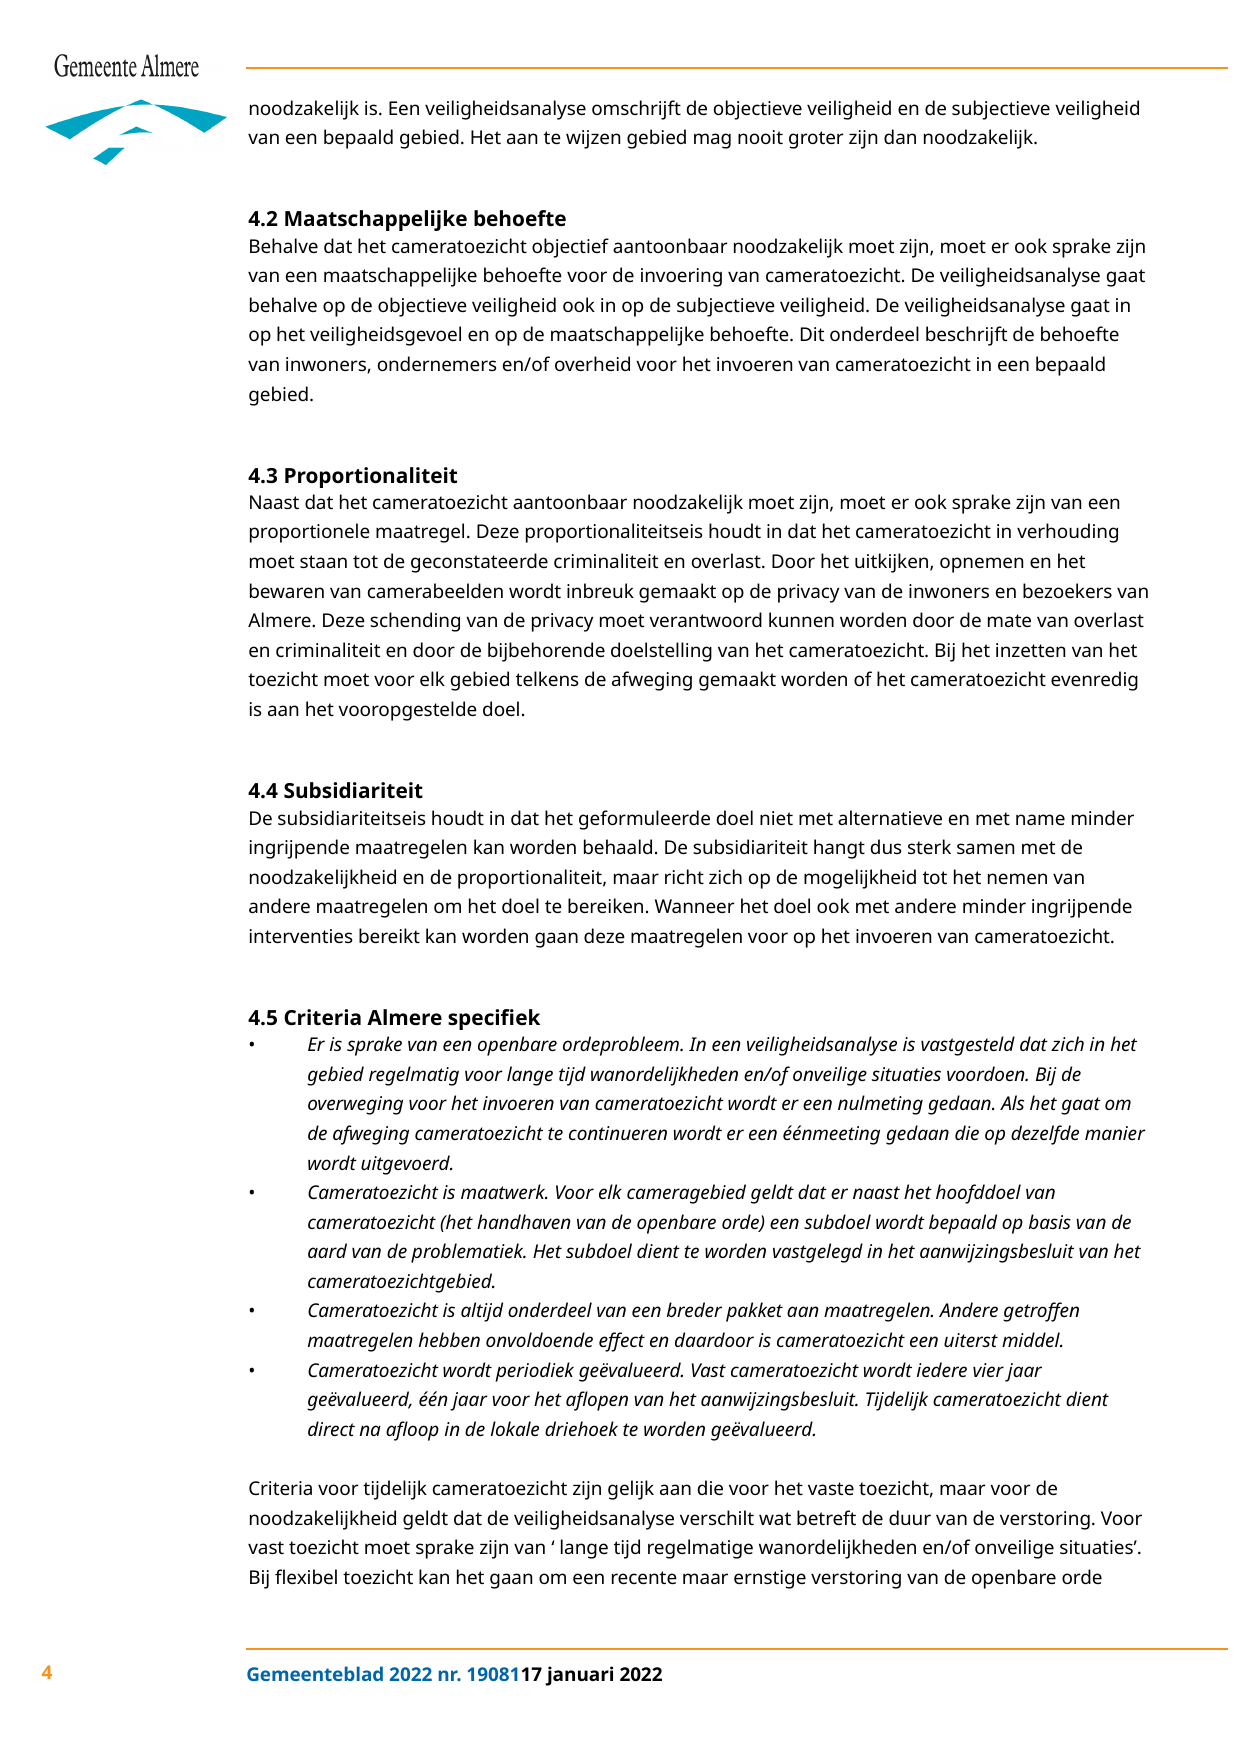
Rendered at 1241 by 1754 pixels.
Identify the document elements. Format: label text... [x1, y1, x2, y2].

text Criteria voor tijdelijk cameratoezicht zijn gelijk aan die voor het vaste toezicht, maar voor de noodzakelijkheid geldt dat de veiligheidsanalyse verschilt wat betreft de duur van de verstoring. Voor vast toezicht moet sprake zijn van ‘ lange tijd regelmatige wanordelijkheden en/of onveilige situaties’. Bij flexibel toezicht kan het gaan om een recente maar ernstige verstoring van de openbare orde [248, 1475, 1152, 1590]
text 4.2 Maatschappelijke behoefte [248, 204, 1152, 233]
text 4.3 Proportionaliteit [248, 461, 1152, 489]
list Cameratoezicht is maatwerk. Voor elk cameragebied geldt dat er naast het hoofddoel van cameratoezicht (het handhaven van de openbare orde) een subdoel wordt bepaald op basis van de aard van de problematiek. Het subdoel dient te worden vastgelegd in het aanwijzingsbesluit van het cameratoezichtgebied. [248, 1179, 1152, 1294]
picture [41, 47, 231, 172]
text 4.5 Criteria Almere specifiek [248, 1003, 1152, 1031]
list Cameratoezicht is altijd onderdeel van een breder pakket aan maatregelen. Andere getroffen maatregelen hebben onvoldoende effect en daardoor is cameratoezicht een uiterst middel. [248, 1298, 1152, 1353]
text Behalve dat het cameratoezicht objectief aantoonbaar noodzakelijk moet zijn, moet er ook sprake zijn van een maatschappelijke behoefte voor de invoering van cameratoezicht. De veiligheidsanalyse gaat behalve op de objectieve veiligheid ook in op de subjectieve veiligheid. De veiligheidsanalyse gaat in op het veiligheidsgevoel en op de maatschappelijke behoefte. Dit onderdeel beschrijft de behoefte van inwoners, ondernemers en/of overheid voor het invoeren van cameratoezicht in een bepaald gebied. [248, 233, 1152, 406]
list Cameratoezicht wordt periodiek geëvalueerd. Vast cameratoezicht wordt iedere vier jaar geëvalueerd, één jaar voor het aflopen van het aanwijzingsbesluit. Tijdelijk cameratoezicht dient direct na afloop in de lokale driehoek te worden geëvalueerd. [248, 1357, 1152, 1442]
text De subsidiariteitseis houdt in dat het geformuleerde doel niet met alternatieve en met name minder ingrijpende maatregelen kan worden behaald. De subsidiariteit hangt dus sterk samen met de noodzakelijkheid en de proportionaliteit, maar richt zich op de mogelijkheid tot het nemen van andere maatregelen om het doel te bereiken. Wanneer het doel ook met andere minder ingrijpende interventies bereikt kan worden gaan deze maatregelen voor op het invoeren van cameratoezicht. [248, 805, 1152, 949]
text 4.4 Subsidiariteit [248, 776, 1152, 805]
text Naast dat het cameratoezicht aantoonbaar noodzakelijk moet zijn, moet er ook sprake zijn van een proportionele maatregel. Deze proportionaliteitseis houdt in dat het cameratoezicht in verhouding moet staan tot de geconstateerde criminaliteit en overlast. Door het uitkijken, opnemen en het bewaren van camerabeelden wordt inbreuk gemaakt op de privacy van de inwoners en bezoekers van Almere. Deze schending van de privacy moet verantwoord kunnen worden door de mate van overlast en criminaliteit en door de bijbehorende doelstelling van het cameratoezicht. Bij het inzetten van het toezicht moet voor elk gebied telkens de afweging gemaakt worden of het cameratoezicht evenredig is aan het vooropgestelde doel. [248, 489, 1152, 722]
text noodzakelijk is. Een veiligheidsanalyse omschrijft de objectieve veiligheid en de subjectieve veiligheid van een bepaald gebied. Het aan te wijzen gebied mag nooit groter zijn dan noodzakelijk. [248, 95, 1152, 150]
list Er is sprake van een openbare ordeprobleem. In een veiligheidsanalyse is vastgesteld dat zich in het gebied regelmatig voor lange tijd wanordelijkheden en/of onveilige situaties voordoen. Bij de overweging voor het invoeren van cameratoezicht wordt er een nulmeting gedaan. Als het gaat om de afweging cameratoezicht te continueren wordt er een éénmeeting gedaan die op dezelfde manier wordt uitgevoerd. [248, 1031, 1152, 1176]
